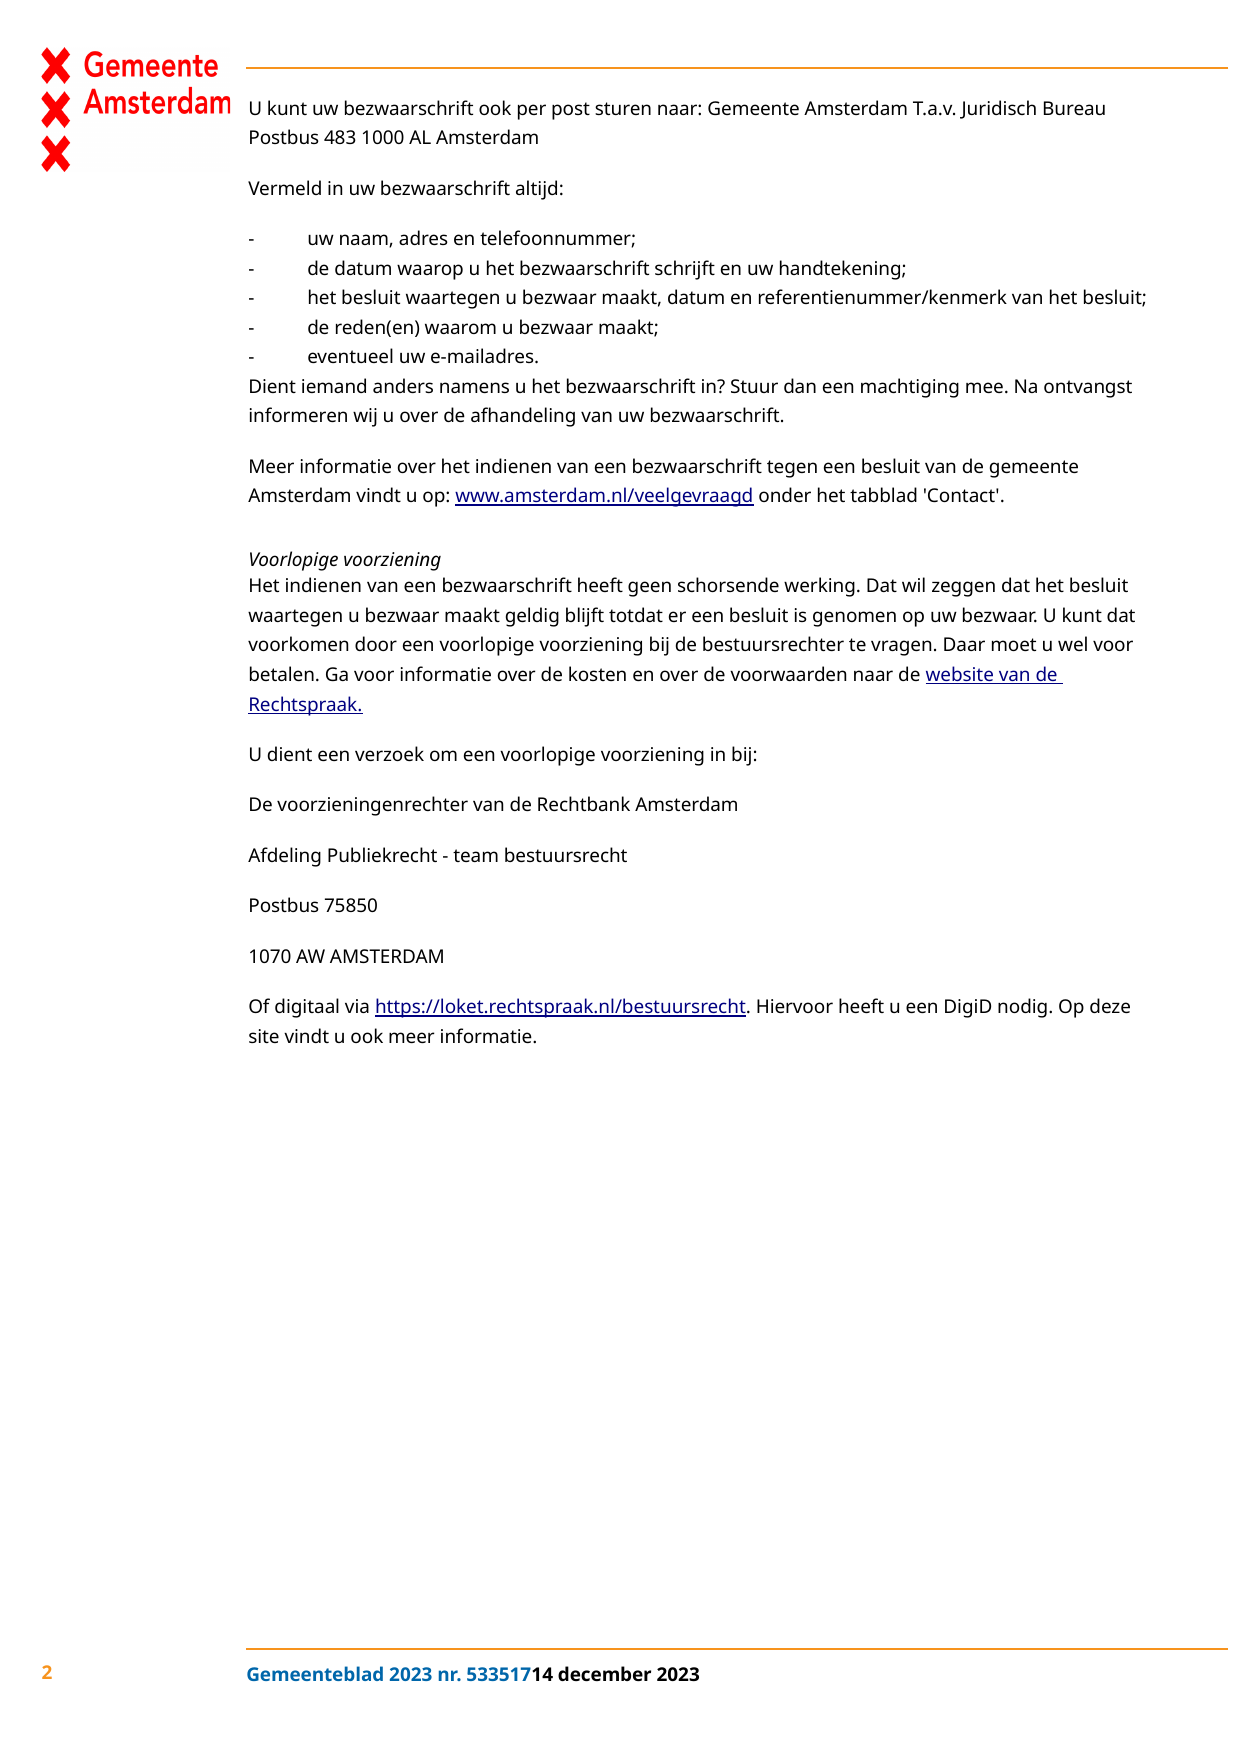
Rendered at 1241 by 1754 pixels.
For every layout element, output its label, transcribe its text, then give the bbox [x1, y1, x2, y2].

text De voorzieningenrechter van de Rechtbank Amsterdam [248, 792, 1152, 817]
text Meer informatie over het indienen van een bezwaarschrift tegen een besluit van de gemeente Amsterdam vindt u op: www.amsterdam.nl/veelgevraagd onder het tabblad 'Contact'. [248, 453, 1152, 508]
text Afdeling Publiekrecht - team bestuursrecht [248, 842, 1152, 868]
list de reden(en) waarom u bezwaar maakt; [248, 314, 1152, 340]
text U dient een verzoek om een voorlopige voorziening in bij: [248, 741, 1152, 767]
text Voorlopige voorziening [248, 547, 1152, 572]
list eventueel uw e-mailadres. [248, 343, 1152, 369]
text U kunt uw bezwaarschrift ook per post sturen naar: Gemeente Amsterdam T.a.v. Juridisch Bureau Postbus 483 1000 AL Amsterdam [248, 95, 1152, 150]
text Vermeld in uw bezwaarschrift altijd: [248, 175, 1152, 201]
list het besluit waartegen u bezwaar maakt, datum en referentienummer/kenmerk van het besluit; [248, 284, 1152, 310]
list uw naam, adres en telefoonnummer; [248, 225, 1152, 251]
text Postbus 75850 [248, 892, 1152, 918]
list de datum waarop u het bezwaarschrift schrijft en uw handtekening; [248, 255, 1152, 281]
text Het indienen van een bezwaarschrift heeft geen schorsende werking. Dat wil zeggen dat het besluit waartegen u bezwaar maakt geldig blijft totdat er een besluit is genomen op uw bezwaar. U kunt dat voorkomen door een voorlopige voorziening bij de bestuursrechter te vragen. Daar moet u wel voor betalen. Ga voor informatie over de kosten en over de voorwaarden naar de website van de Rechtspraak. [248, 572, 1152, 716]
picture [41, 47, 231, 172]
text Dient iemand anders namens u het bezwaarschrift in? Stuur dan een machtiging mee. Na ontvangst informeren wij u over de afhandeling van uw bezwaarschrift. [248, 373, 1152, 428]
text 1070 AW AMSTERDAM [248, 943, 1152, 968]
text Of digitaal via https://loket.rechtspraak.nl/bestuursrecht. Hiervoor heeft u een DigiD nodig. Op deze site vindt u ook meer informatie. [248, 993, 1152, 1048]
